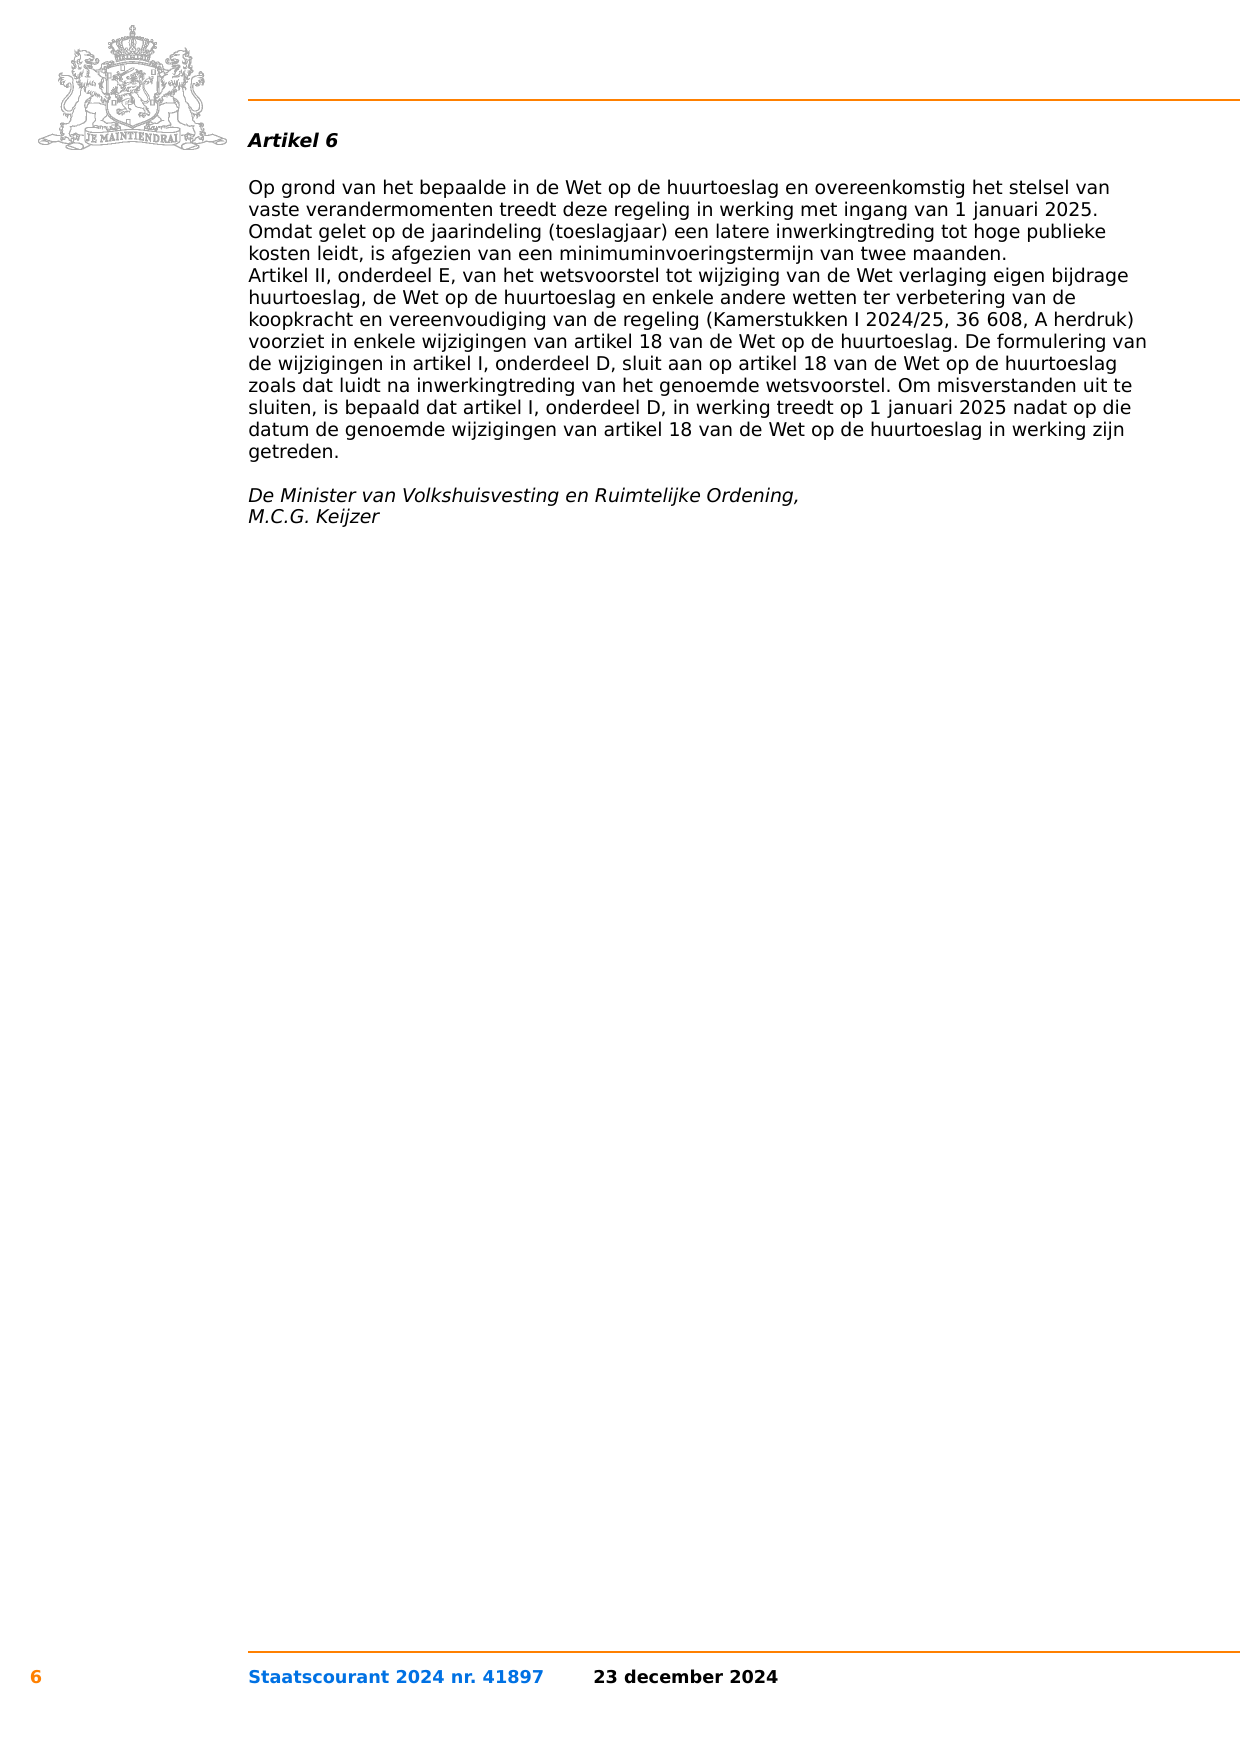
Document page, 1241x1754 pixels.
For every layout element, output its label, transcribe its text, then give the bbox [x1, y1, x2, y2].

text De Minister van Volkshuisvesting en Ruimtelijke Ordening, M.C.G. Keijzer [248, 484, 1163, 528]
picture [38, 25, 227, 150]
text Op grond van het bepaalde in de Wet op de huurtoeslag en overeenkomstig het stelsel van vaste verandermomenten treedt deze regeling in werking met ingang van 1 januari 2025. Omdat gelet op de jaarindeling (toeslagjaar) een latere inwerkingtreding tot hoge publieke kosten leidt, is afgezien van een minimuminvoeringstermijn van twee maanden. [248, 177, 1163, 265]
subtitle Artikel 6 [248, 130, 1163, 152]
text Artikel II, onderdeel E, van het wetsvoorstel tot wijziging van de Wet verlaging eigen bijdrage huurtoeslag, de Wet op de huurtoeslag en enkele andere wetten ter verbetering van de koopkracht en vereenvoudiging van de regeling (Kamerstukken I 2024/25, 36 608, A herdruk) voorziet in enkele wijzigingen van artikel 18 van de Wet op de huurtoeslag. De formulering van de wijzigingen in artikel I, onderdeel D, sluit aan op artikel 18 van de Wet op de huurtoeslag zoals dat luidt na inwerkingtreding van het genoemde wetsvoorstel. Om misverstanden uit te sluiten, is bepaald dat artikel I, onderdeel D, in werking treedt op 1 januari 2025 nadat op die datum de genoemde wijzigingen van artikel 18 van de Wet op de huurtoeslag in werking zijn getreden. [248, 265, 1163, 463]
